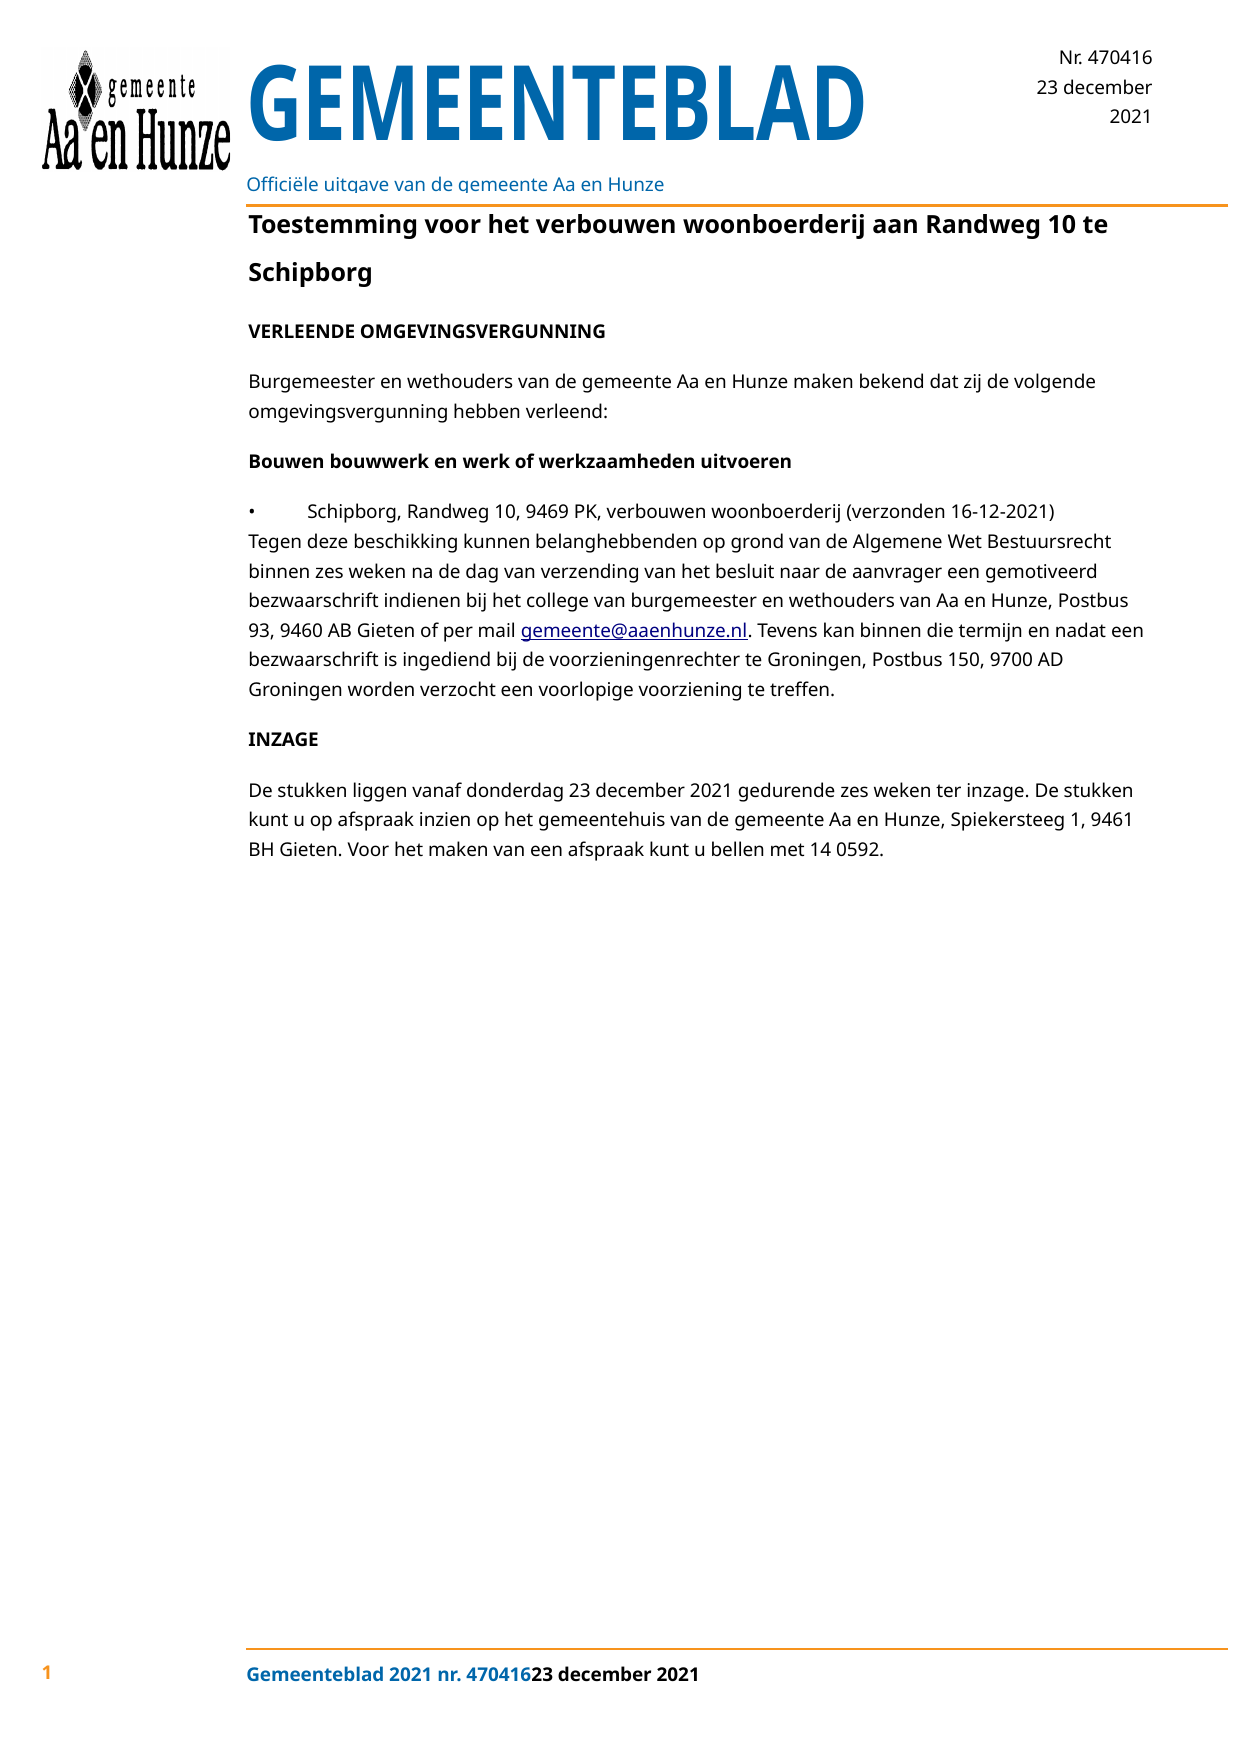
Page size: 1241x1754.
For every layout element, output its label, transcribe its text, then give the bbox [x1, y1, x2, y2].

list Schipborg, Randweg 10, 9469 PK, verbouwen woonboerderij (verzonden 16-12-2021) [248, 499, 1152, 524]
text Bouwen bouwwerk en werk of werkzaamheden uitvoeren [248, 448, 1152, 474]
picture [41, 47, 231, 172]
text Burgemeester en wethouders van de gemeente Aa en Hunze maken bekend dat zij de volgende omgevingsvergunning hebben verleend: [248, 368, 1152, 424]
text INZAGE [248, 727, 1152, 752]
text Tegen deze beschikking kunnen belanghebbenden op grond van de Algemene Wet Bestuursrecht binnen zes weken na de dag van verzending van het besluit naar de aanvrager een gemotiveerd bezwaarschrift indienen bij het college van burgemeester en wethouders van Aa en Hunze, Postbus 93, 9460 AB Gieten of per mail gemeente@aaenhunze.nl. Tevens kan binnen die termijn en nadat een bezwaarschrift is ingediend bij de voorzieningenrechter te Groningen, Postbus 150, 9700 AD Groningen worden verzocht een voorlopige voorziening te treffen. [248, 528, 1152, 702]
text VERLEENDE OMGEVINGSVERGUNNING [248, 318, 1152, 344]
text De stukken liggen vanaf donderdag 23 december 2021 gedurende zes weken ter inzage. De stukken kunt u op afspraak inzien op het gemeentehuis van de gemeente Aa en Hunze, Spiekersteeg 1, 9461 BH Gieten. Voor het maken van een afspraak kunt u bellen met 14 0592. [248, 777, 1152, 862]
text Toestemming voor het verbouwen woonboerderij aan Randweg 10 te Schipborg [248, 207, 1152, 288]
